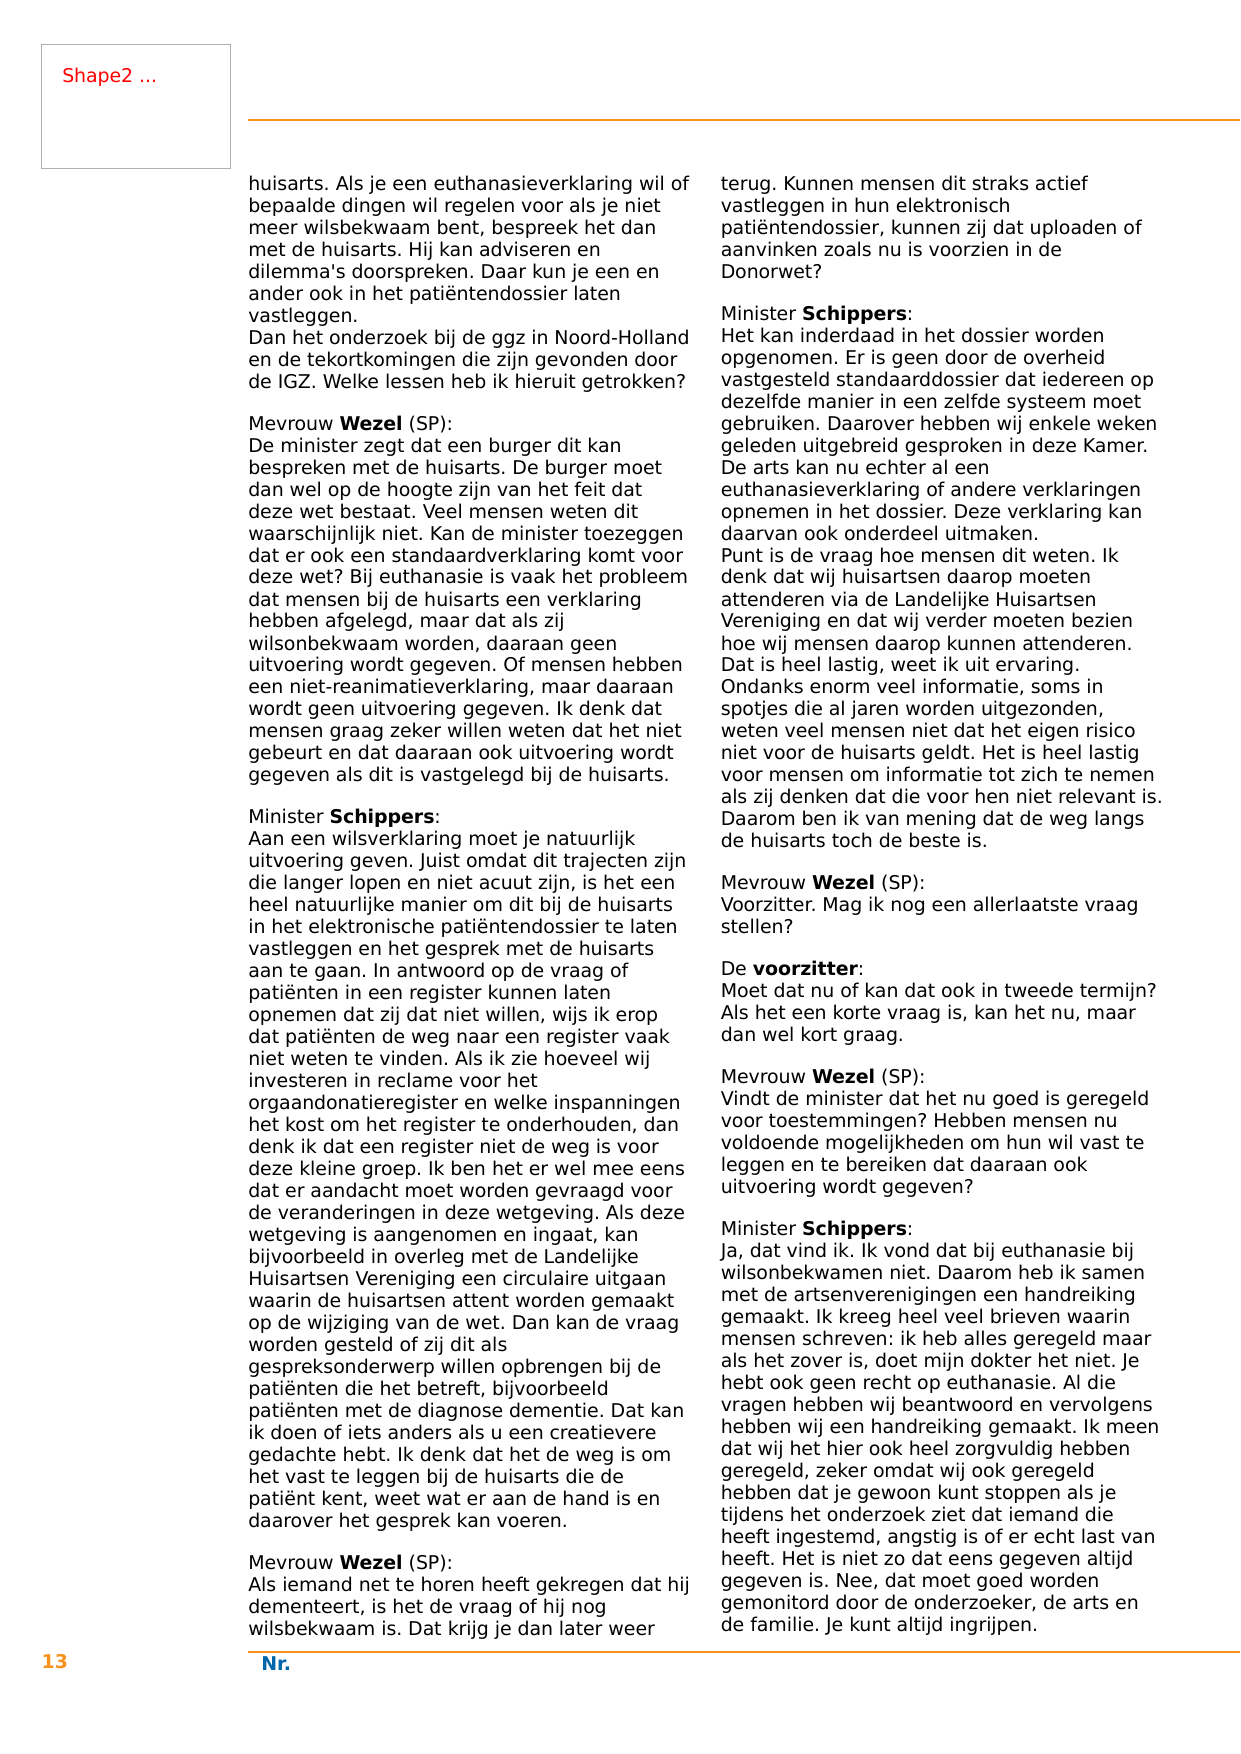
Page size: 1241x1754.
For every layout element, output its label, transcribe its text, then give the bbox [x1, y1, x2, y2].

text Moet dat nu of kan dat ook in tweede termijn? Als het een korte vraag is, kan het nu, maar dan wel kort graag. [721, 980, 1163, 1046]
text Mevrouw Wezel (SP): [721, 872, 1163, 894]
text De voorzitter: [721, 958, 1163, 980]
text Voorzitter. Mag ik nog een allerlaatste vraag stellen? [721, 894, 1163, 938]
text Aan een wilsverklaring moet je natuurlijk uitvoering geven. Juist omdat dit trajecten zijn die langer lopen en niet acuut zijn, is het een heel natuurlijke manier om dit bij de huisarts in het elektronische patiëntendossier te laten vastleggen en het gesprek met de huisarts aan te gaan. In antwoord op de vraag of patiënten in een register kunnen laten opnemen dat zij dat niet willen, wijs ik erop dat patiënten de weg naar een register vaak niet weten te vinden. Als ik zie hoeveel wij investeren in reclame voor het orgaandonatieregister en welke inspanningen het kost om het register te onderhouden, dan denk ik dat een register niet de weg is voor deze kleine groep. Ik ben het er wel mee eens dat er aandacht moet worden gevraagd voor de veranderingen in deze wetgeving. Als deze wetgeving is aangenomen en ingaat, kan bijvoorbeeld in overleg met de Landelijke Huisartsen Vereniging een circulaire uitgaan waarin de huisartsen attent worden gemaakt op de wijziging van de wet. Dan kan de vraag worden gesteld of zij dit als gespreksonderwerp willen opbrengen bij de patiënten die het betreft, bijvoorbeeld patiënten met de diagnose dementie. Dat kan ik doen of iets anders als u een creatievere gedachte hebt. Ik denk dat het de weg is om het vast te leggen bij de huisarts die de patiënt kent, weet wat er aan de hand is en daarover het gesprek kan voeren. [248, 828, 691, 1532]
text Minister Schippers: [721, 303, 1163, 325]
text Vindt de minister dat het nu goed is geregeld voor toestemmingen? Hebben mensen nu voldoende mogelijkheden om hun wil vast te leggen en te bereiken dat daaraan ook uitvoering wordt gegeven? [721, 1088, 1163, 1198]
text huisarts. Als je een euthanasieverklaring wil of bepaalde dingen wil regelen voor als je niet meer wilsbekwaam bent, bespreek het dan met de huisarts. Hij kan adviseren en dilemma's doorspreken. Daar kun je een en ander ook in het patiëntendossier laten vastleggen. [248, 173, 691, 327]
text Minister Schippers: [248, 806, 691, 828]
text Dan het onderzoek bij de ggz in Noord-Holland en de tekortkomingen die zijn gevonden door de IGZ. Welke lessen heb ik hieruit getrokken? [248, 327, 691, 393]
text Mevrouw Wezel (SP): [248, 1552, 691, 1573]
text Mevrouw Wezel (SP): [721, 1066, 1163, 1088]
text Minister Schippers: [721, 1218, 1163, 1240]
text De minister zegt dat een burger dit kan bespreken met de huisarts. De burger moet dan wel op de hoogte zijn van het feit dat deze wet bestaat. Veel mensen weten dit waarschijnlijk niet. Kan de minister toezeggen dat er ook een standaardverklaring komt voor deze wet? Bij euthanasie is vaak het probleem dat mensen bij de huisarts een verklaring hebben afgelegd, maar dat als zij wilsonbekwaam worden, daaraan geen uitvoering wordt gegeven. Of mensen hebben een niet-reanimatieverklaring, maar daaraan wordt geen uitvoering gegeven. Ik denk dat mensen graag zeker willen weten dat het niet gebeurt en dat daaraan ook uitvoering wordt gegeven als dit is vastgelegd bij de huisarts. [248, 434, 691, 786]
text terug. Kunnen mensen dit straks actief vastleggen in hun elektronisch patiëntendossier, kunnen zij dat uploaden of aanvinken zoals nu is voorzien in de Donorwet? [721, 173, 1163, 283]
text Mevrouw Wezel (SP): [248, 413, 691, 434]
text Punt is de vraag hoe mensen dit weten. Ik denk dat wij huisartsen daarop moeten attenderen via de Landelijke Huisartsen Vereniging en dat wij verder moeten bezien hoe wij mensen daarop kunnen attenderen. Dat is heel lastig, weet ik uit ervaring. Ondanks enorm veel informatie, soms in spotjes die al jaren worden uitgezonden, weten veel mensen niet dat het eigen risico niet voor de huisarts geldt. Het is heel lastig voor mensen om informatie tot zich te nemen als zij denken dat die voor hen niet relevant is. Daarom ben ik van mening dat de weg langs de huisarts toch de beste is. [721, 544, 1163, 852]
text Het kan inderdaad in het dossier worden opgenomen. Er is geen door de overheid vastgesteld standaarddossier dat iedereen op dezelfde manier in een zelfde systeem moet gebruiken. Daarover hebben wij enkele weken geleden uitgebreid gesproken in deze Kamer. De arts kan nu echter al een euthanasieverklaring of andere verklaringen opnemen in het dossier. Deze verklaring kan daarvan ook onderdeel uitmaken. [721, 325, 1163, 544]
text Als iemand net te horen heeft gekregen dat hij dementeert, is het de vraag of hij nog wilsbekwaam is. Dat krijg je dan later weer [248, 1573, 691, 1639]
text Ja, dat vind ik. Ik vond dat bij euthanasie bij wilsonbekwamen niet. Daarom heb ik samen met de artsenverenigingen een handreiking gemaakt. Ik kreeg heel veel brieven waarin mensen schreven: ik heb alles geregeld maar als het zover is, doet mijn dokter het niet. Je hebt ook geen recht op euthanasie. Al die vragen hebben wij beantwoord en vervolgens hebben wij een handreiking gemaakt. Ik meen dat wij het hier ook heel zorgvuldig hebben geregeld, zeker omdat wij ook geregeld hebben dat je gewoon kunt stoppen als je tijdens het onderzoek ziet dat iemand die heeft ingestemd, angstig is of er echt last van heeft. Het is niet zo dat eens gegeven altijd gegeven is. Nee, dat moet goed worden gemonitord door de onderzoeker, de arts en de familie. Je kunt altijd ingrijpen. [721, 1240, 1163, 1636]
